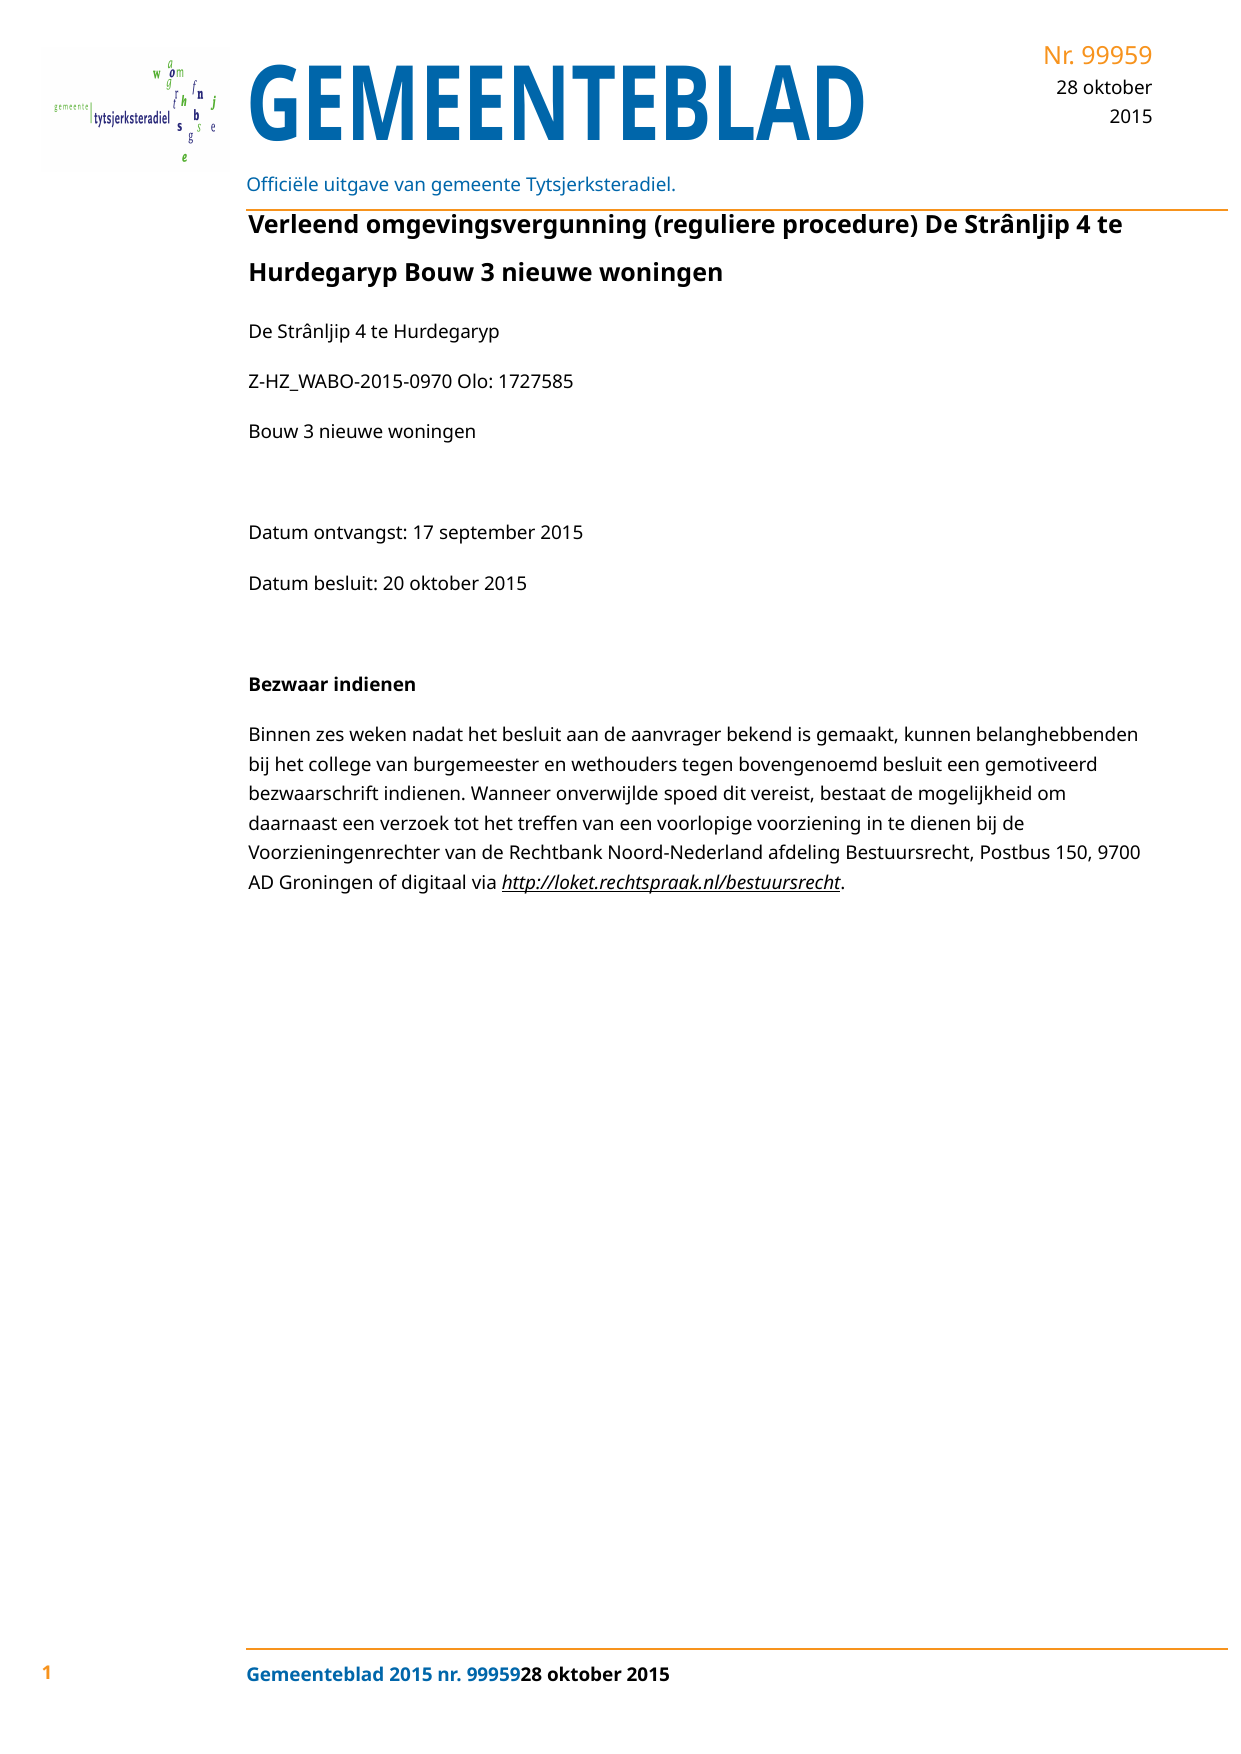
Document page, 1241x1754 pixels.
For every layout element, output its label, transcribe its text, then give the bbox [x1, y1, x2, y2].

text Z-HZ_WABO-2015-0970 Olo: 1727585 [248, 368, 1152, 394]
text Bezwaar indienen [248, 671, 1152, 697]
text Datum besluit: 20 oktober 2015 [248, 570, 1152, 596]
picture [41, 47, 231, 172]
text Bouw 3 nieuwe woningen [248, 419, 1152, 444]
text Datum ontvangst: 17 september 2015 [248, 519, 1152, 545]
text Verleend omgevingsvergunning (reguliere procedure) De Strânljip 4 te Hurdegaryp Bouw 3 nieuwe woningen [248, 211, 1152, 288]
text De Strânljip 4 te Hurdegaryp [248, 318, 1152, 344]
text Binnen zes weken nadat het besluit aan de aanvrager bekend is gemaakt, kunnen belanghebbenden bij het college van burgemeester en wethouders tegen bovengenoemd besluit een gemotiveerd bezwaarschrift indienen. Wanneer onverwijlde spoed dit vereist, bestaat de mogelijkheid om daarnaast een verzoek tot het treffen van een voorlopige voorziening in te dienen bij de Voorzieningenrechter van de Rechtbank Noord-Nederland afdeling Bestuursrecht, Postbus 150, 9700 AD Groningen of digitaal via http://loket.rechtspraak.nl/bestuursrecht. [248, 721, 1152, 895]
